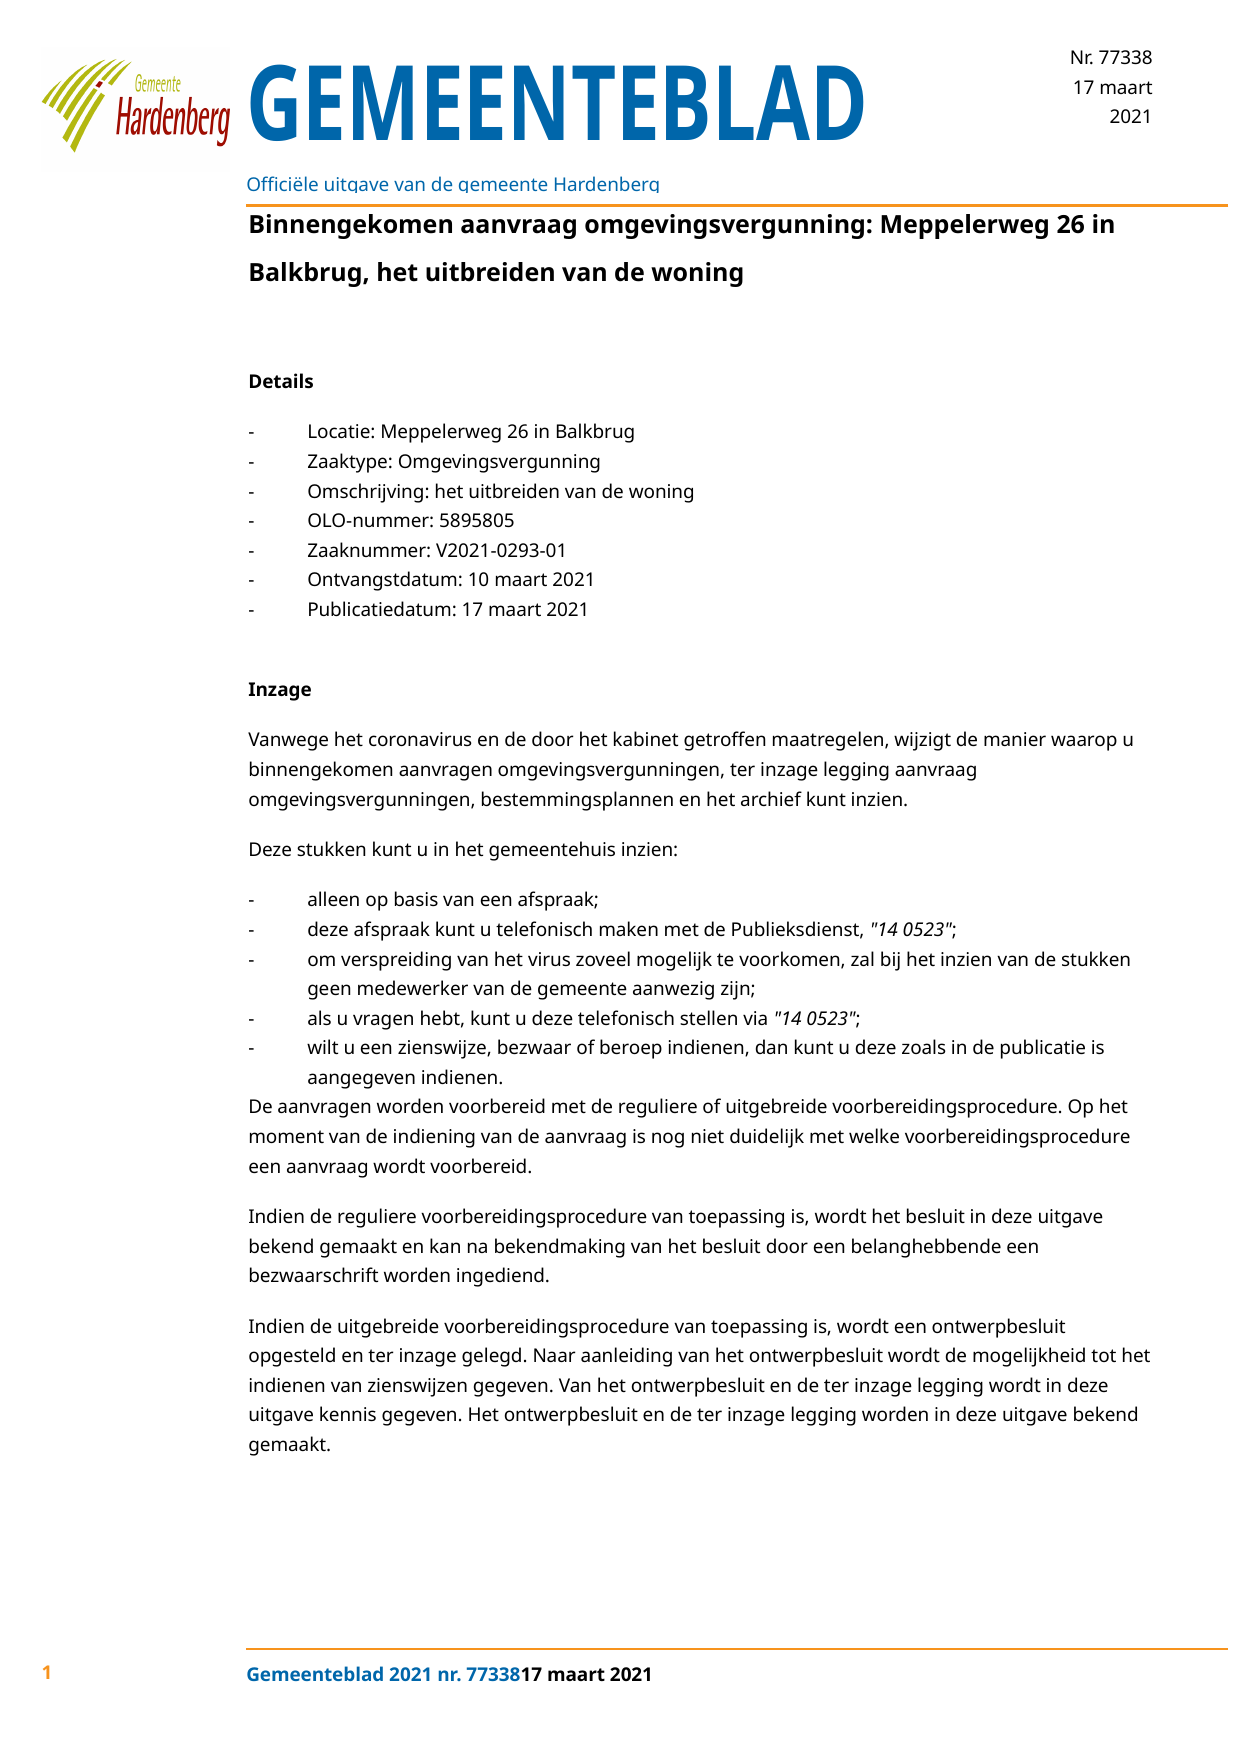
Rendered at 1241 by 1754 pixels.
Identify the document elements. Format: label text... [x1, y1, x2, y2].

list Zaaknummer: V2021-0293-01 [248, 537, 1152, 563]
text Binnengekomen aanvraag omgevingsvergunning: Meppelerweg 26 in Balkbrug, het uitbreiden van de woning [248, 207, 1152, 288]
list alleen op basis van een afspraak; [248, 887, 1152, 912]
list Publicatiedatum: 17 maart 2021 [248, 596, 1152, 622]
list om verspreiding van het virus zoveel mogelijk te voorkomen, zal bij het inzien van de stukken geen medewerker van de gemeente aanwezig zijn; [248, 946, 1152, 1001]
text De aanvragen worden voorbereid met de reguliere of uitgebreide voorbereidingsprocedure. Op het moment van de indiening van de aanvraag is nog niet duidelijk met welke voorbereidingsprocedure een aanvraag wordt voorbereid. [248, 1094, 1152, 1179]
text Indien de reguliere voorbereidingsprocedure van toepassing is, wordt het besluit in deze uitgave bekend gemaakt en kan na bekendmaking van het besluit door een belanghebbende een bezwaarschrift worden ingediend. [248, 1203, 1152, 1288]
text Vanwege het coronavirus en de door het kabinet getroffen maatregelen, wijzigt de manier waarop u binnengekomen aanvragen omgevingsvergunningen, ter inzage legging aanvraag omgevingsvergunningen, bestemmingsplannen en het archief kunt inzien. [248, 727, 1152, 812]
list wilt u een zienswijze, bezwaar of beroep indienen, dan kunt u deze zoals in de publicatie is aangegeven indienen. [248, 1034, 1152, 1090]
list Omschrijving: het uitbreiden van de woning [248, 478, 1152, 504]
text Indien de uitgebreide voorbereidingsprocedure van toepassing is, wordt een ontwerpbesluit opgesteld en ter inzage gelegd. Naar aanleiding van het ontwerpbesluit wordt de mogelijkheid tot het indienen van zienswijzen gegeven. Van het ontwerpbesluit en de ter inzage legging wordt in deze uitgave kennis gegeven. Het ontwerpbesluit en de ter inzage legging worden in deze uitgave bekend gemaakt. [248, 1313, 1152, 1457]
list Ontvangstdatum: 10 maart 2021 [248, 567, 1152, 592]
text Details [248, 368, 1152, 394]
text Inzage [248, 676, 1152, 702]
list deze afspraak kunt u telefonisch maken met de Publieksdienst, "14 0523"; [248, 916, 1152, 942]
list OLO-nummer: 5895805 [248, 507, 1152, 533]
picture [41, 47, 231, 172]
list Locatie: Meppelerweg 26 in Balkbrug [248, 419, 1152, 444]
text Deze stukken kunt u in het gemeentehuis inzien: [248, 836, 1152, 862]
list Zaaktype: Omgevingsvergunning [248, 448, 1152, 474]
list als u vragen hebt, kunt u deze telefonisch stellen via "14 0523"; [248, 1005, 1152, 1031]
